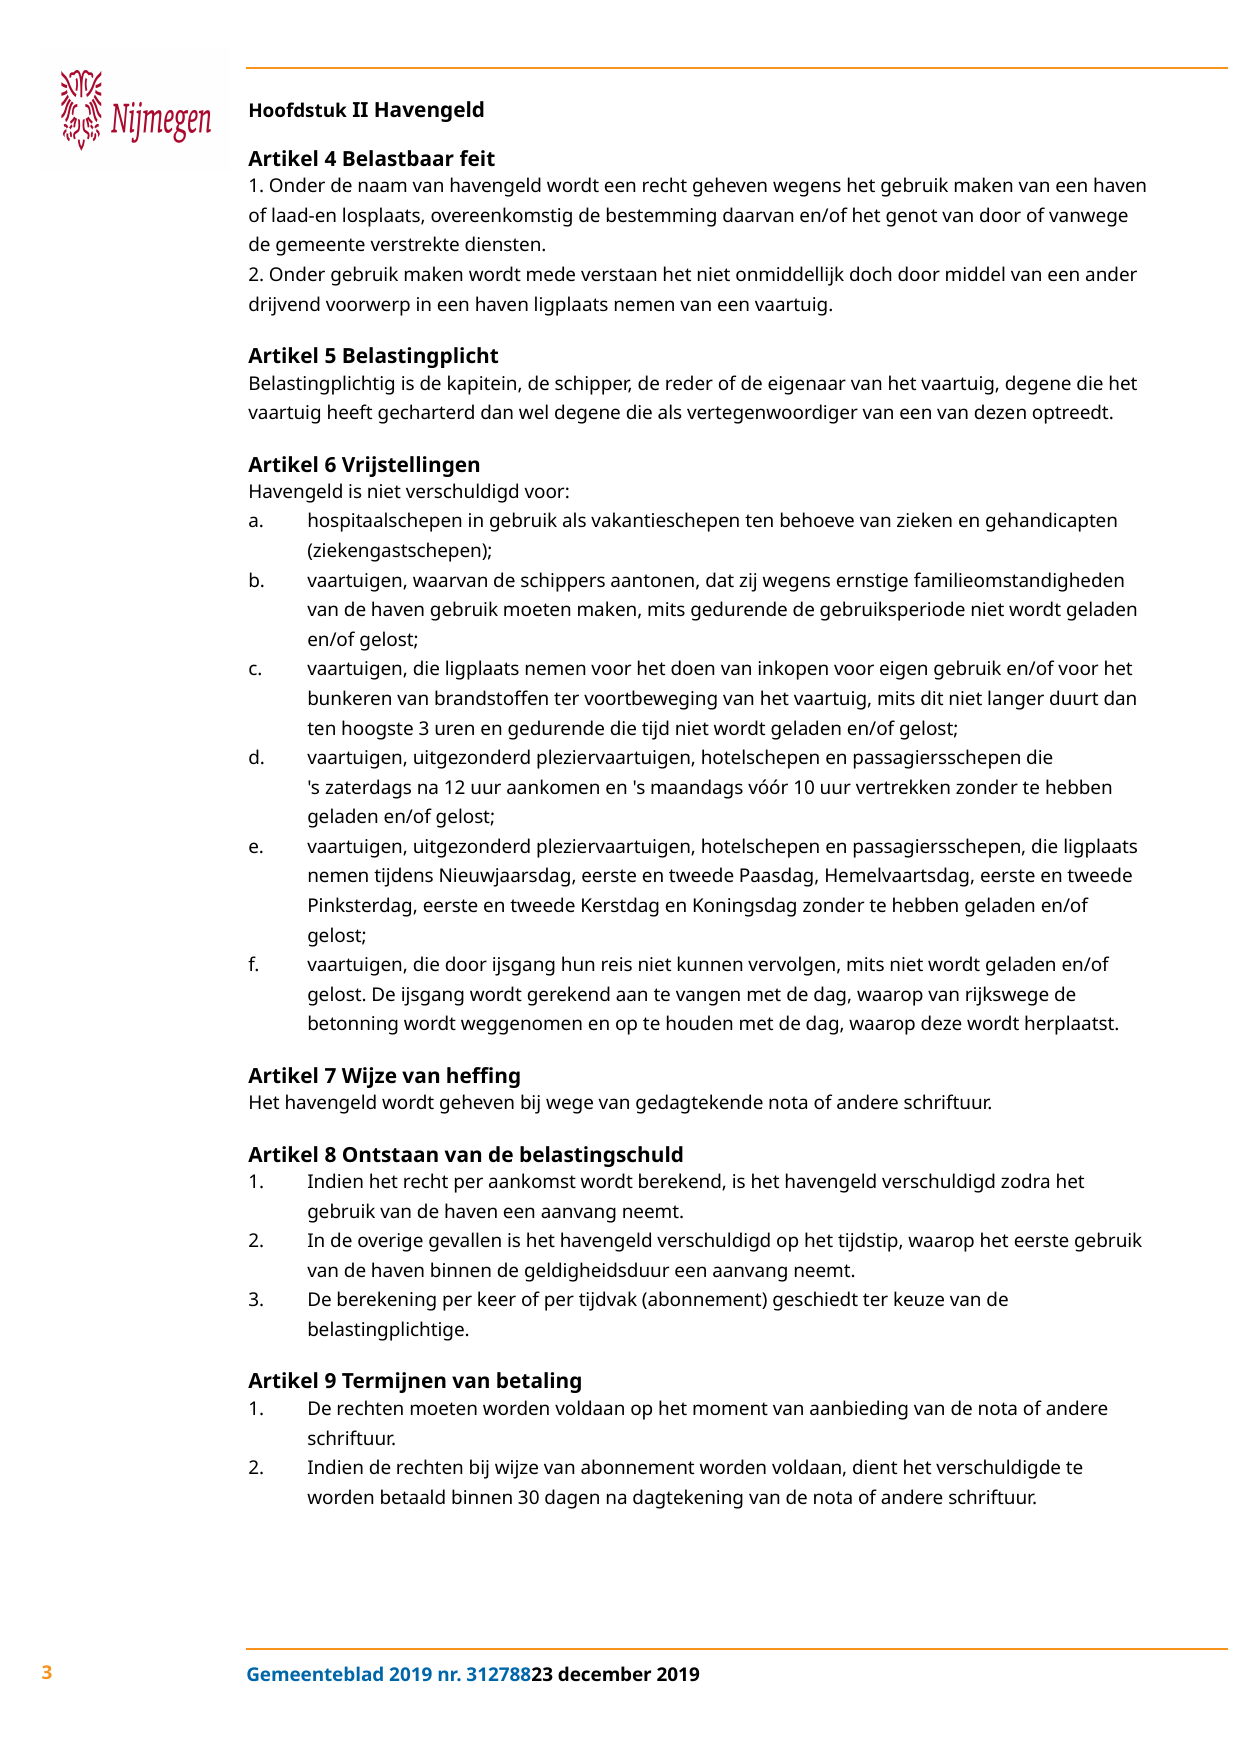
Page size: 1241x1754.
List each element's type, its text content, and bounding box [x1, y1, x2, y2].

list In de overige gevallen is het havengeld verschuldigd op het tijdstip, waarop het eerste gebruik van de haven binnen de geldigheidsduur een aanvang neemt. [248, 1227, 1152, 1283]
text Artikel 7 Wijze van heffing [248, 1061, 1152, 1089]
list hospitaalschepen in gebruik als vakantieschepen ten behoeve van zieken en gehandicapten (ziekengastschepen); [248, 508, 1152, 563]
text Artikel 6 Vrijstellingen [248, 450, 1152, 478]
picture [41, 47, 231, 172]
list vaartuigen, uitgezonderd pleziervaartuigen, hotelschepen en passagiersschepen, die ligplaats nemen tijdens Nieuwjaarsdag, eerste en tweede Paasdag, Hemelvaartsdag, eerste en tweede Pinksterdag, eerste en tweede Kerstdag en Koningsdag zonder te hebben geladen en/of gelost; [248, 833, 1152, 948]
text 1. Onder de naam van havengeld wordt een recht geheven wegens het gebruik maken van een haven of laad-en losplaats, overeenkomstig de bestemming daarvan en/of het genot van door of vanwege de gemeente verstrekte diensten. [248, 172, 1152, 257]
text Artikel 9 Termijnen van betaling [248, 1367, 1152, 1395]
text 2. Onder gebruik maken wordt mede verstaan het niet onmiddellijk doch door middel van een ander drijvend voorwerp in een haven ligplaats nemen van een vaartuig. [248, 261, 1152, 317]
list vaartuigen, uitgezonderd pleziervaartuigen, hotelschepen en passagiersschepen die 's zaterdags na 12 uur aankomen en 's maandags vóór 10 uur vertrekken zonder te hebben geladen en/of gelost; [248, 744, 1152, 829]
list vaartuigen, waarvan de schippers aantonen, dat zij wegens ernstige familieomstandigheden van de haven gebruik moeten maken, mits gedurende de gebruiksperiode niet wordt geladen en/of gelost; [248, 567, 1152, 652]
text Het havengeld wordt geheven bij wege van gedagtekende nota of andere schriftuur. [248, 1089, 1152, 1115]
list De rechten moeten worden voldaan op het moment van aanbieding van de nota of andere schriftuur. [248, 1395, 1152, 1450]
list vaartuigen, die ligplaats nemen voor het doen van inkopen voor eigen gebruik en/of voor het bunkeren van brandstoffen ter voortbeweging van het vaartuig, mits dit niet langer duurt dan ten hoogste 3 uren en gedurende die tijd niet wordt geladen en/of gelost; [248, 656, 1152, 741]
text Artikel 5 Belastingplicht [248, 341, 1152, 370]
list Indien de rechten bij wijze van abonnement worden voldaan, dient het verschuldigde te worden betaald binnen 30 dagen na dagtekening van de nota of andere schriftuur. [248, 1454, 1152, 1509]
text Hoofdstuk II Havengeld [248, 95, 1152, 123]
text Belastingplichtig is de kapitein, de schipper, de reder of de eigenaar van het vaartuig, degene die het vaartuig heeft gecharterd dan wel degene die als vertegenwoordiger van een van dezen optreedt. [248, 370, 1152, 425]
list Indien het recht per aankomst wordt berekend, is het havengeld verschuldigd zodra het gebruik van de haven een aanvang neemt. [248, 1168, 1152, 1224]
text Havengeld is niet verschuldigd voor: [248, 478, 1152, 504]
list De berekening per keer of per tijdvak (abonnement) geschiedt ter keuze van de belastingplichtige. [248, 1287, 1152, 1342]
text Artikel 8 Ontstaan van de belastingschuld [248, 1140, 1152, 1168]
text Artikel 4 Belastbaar feit [248, 144, 1152, 172]
list vaartuigen, die door ijsgang hun reis niet kunnen vervolgen, mits niet wordt geladen en/of gelost. De ijsgang wordt gerekend aan te vangen met de dag, waarop van rijkswege de betonning wordt weggenomen en op te houden met de dag, waarop deze wordt herplaatst. [248, 951, 1152, 1036]
